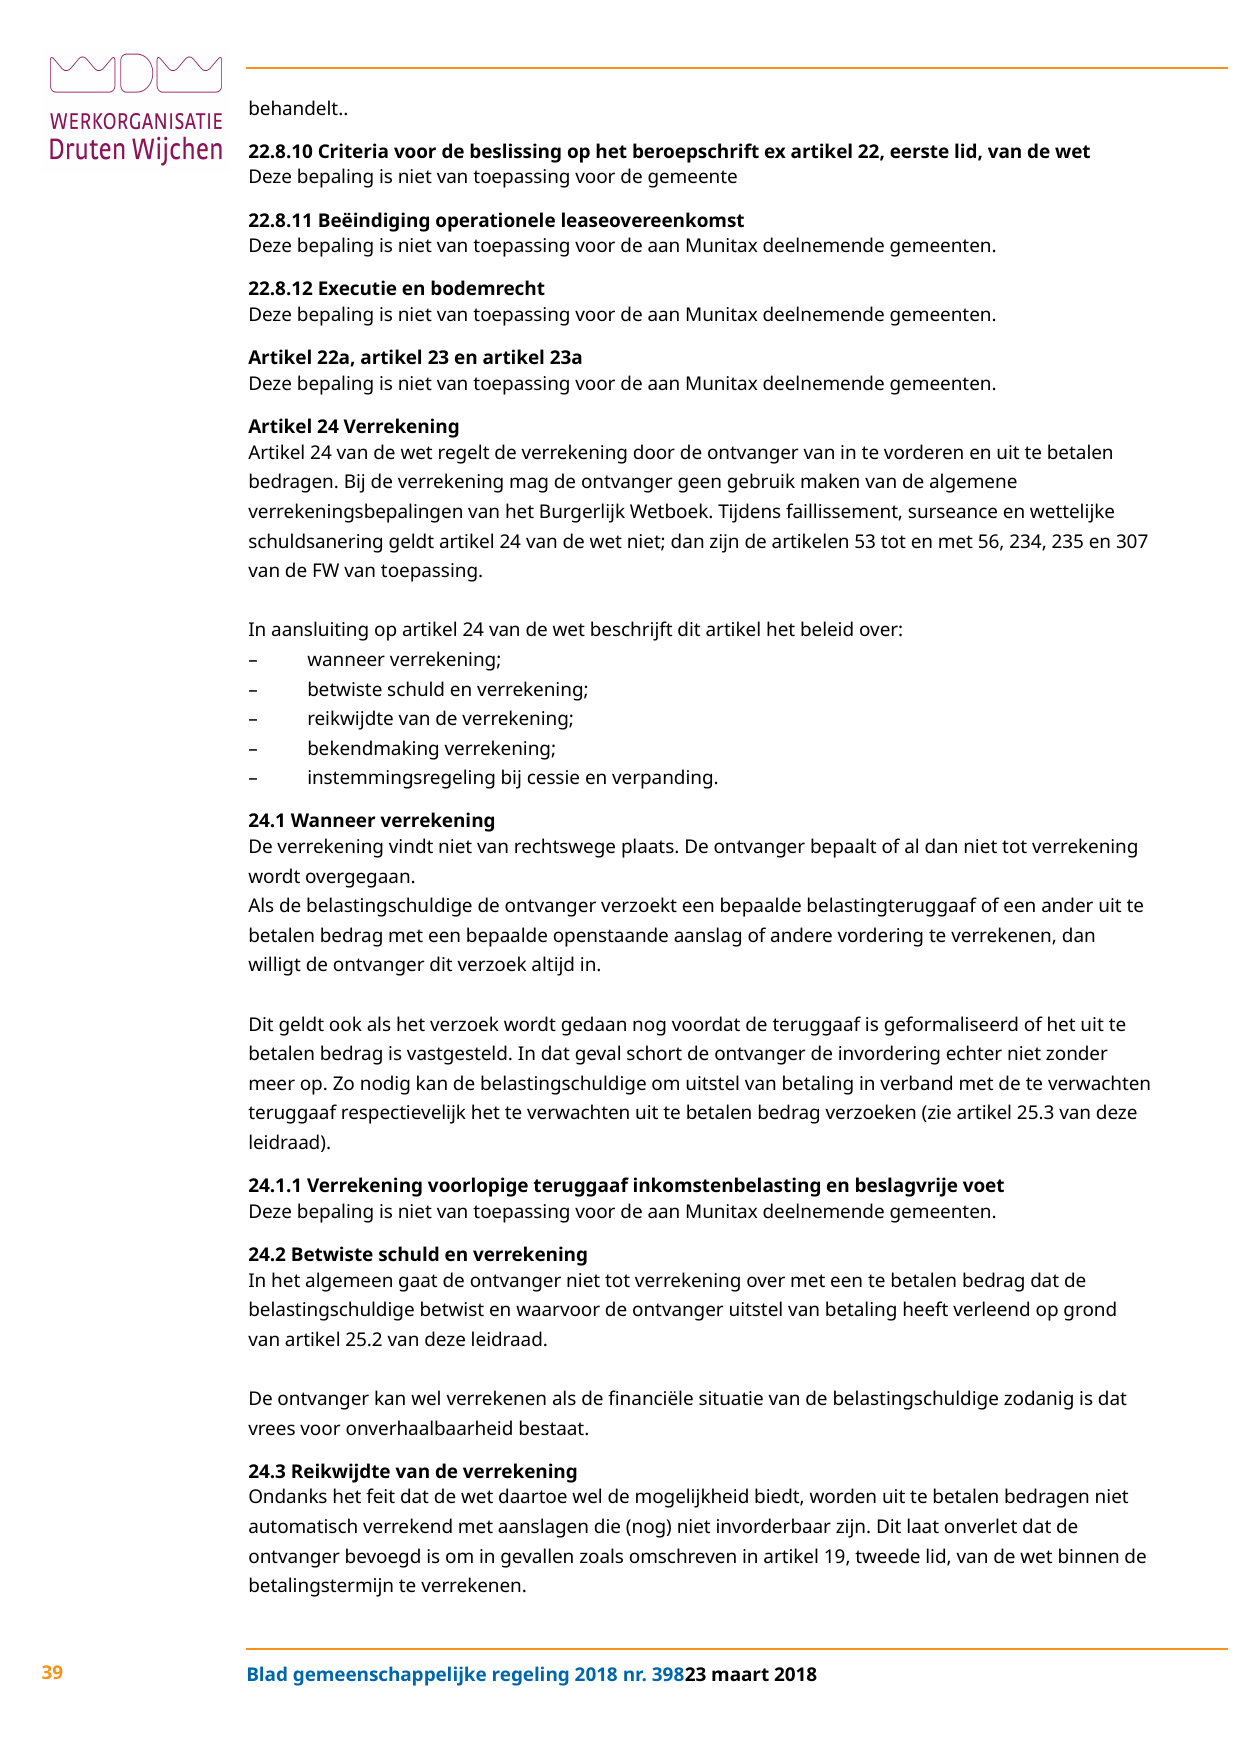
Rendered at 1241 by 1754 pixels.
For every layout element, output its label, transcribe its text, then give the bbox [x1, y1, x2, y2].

list wanneer verrekening; [248, 646, 1152, 672]
text De ontvanger kan wel verrekenen als de financiële situatie van de belastingschuldige zodanig is dat vrees voor onverhaalbaarheid bestaat. [248, 1385, 1152, 1441]
text Deze bepaling is niet van toepassing voor de aan Munitax deelnemende gemeenten. [248, 232, 1152, 258]
text Ondanks het feit dat de wet daartoe wel de mogelijkheid biedt, worden uit te betalen bedragen niet automatisch verrekend met aanslagen die (nog) niet invorderbaar zijn. Dit laat onverlet dat de ontvanger bevoegd is om in gevallen zoals omschreven in artikel 19, tweede lid, van de wet binnen de betalingstermijn te verrekenen. [248, 1484, 1152, 1598]
picture [41, 47, 231, 172]
text 22.8.10 Criteria voor de beslissing op het beroepschrift ex artikel 22, eerste lid, van de wet [248, 138, 1152, 164]
list reikwijdte van de verrekening; [248, 705, 1152, 731]
text Deze bepaling is niet van toepassing voor de aan Munitax deelnemende gemeenten. [248, 370, 1152, 396]
text Dit geldt ook als het verzoek wordt gedaan nog voordat de teruggaaf is geformaliseerd of het uit te betalen bedrag is vastgesteld. In dat geval schort de ontvanger de invordering echter niet zonder meer op. Zo nodig kan de belastingschuldige om uitstel van betaling in verband met de te verwachten teruggaaf respectievelijk het te verwachten uit te betalen bedrag verzoeken (zie artikel 25.3 van deze leidraad). [248, 1011, 1152, 1155]
text 24.3 Reikwijdte van de verrekening [248, 1458, 1152, 1484]
list betwiste schuld en verrekening; [248, 676, 1152, 701]
text Artikel 24 Verrekening [248, 413, 1152, 439]
text Deze bepaling is niet van toepassing voor de gemeente [248, 164, 1152, 189]
text In aansluiting op artikel 24 van de wet beschrijft dit artikel het beleid over: [248, 617, 1152, 642]
text De verrekening vindt niet van rechtswege plaats. De ontvanger bepaalt of al dan niet tot verrekening wordt overgegaan. [248, 833, 1152, 889]
text Deze bepaling is niet van toepassing voor de aan Munitax deelnemende gemeenten. [248, 1198, 1152, 1224]
text Deze bepaling is niet van toepassing voor de aan Munitax deelnemende gemeenten. [248, 301, 1152, 327]
list bekendmaking verrekening; [248, 735, 1152, 761]
text In het algemeen gaat de ontvanger niet tot verrekening over met een te betalen bedrag dat de belastingschuldige betwist en waarvoor de ontvanger uitstel van betaling heeft verleend op grond van artikel 25.2 van deze leidraad. [248, 1267, 1152, 1352]
text 24.1 Wanneer verrekening [248, 808, 1152, 833]
text 24.2 Betwiste schuld en verrekening [248, 1241, 1152, 1267]
text behandelt.. [248, 95, 1152, 121]
text Als de belastingschuldige de ontvanger verzoekt een bepaalde belastingteruggaaf of een ander uit te betalen bedrag met een bepaalde openstaande aanslag of andere vordering te verrekenen, dan willigt de ontvanger dit verzoek altijd in. [248, 892, 1152, 977]
text 22.8.12 Executie en bodemrecht [248, 276, 1152, 301]
text 22.8.11 Beëindiging operationele leaseovereenkomst [248, 207, 1152, 232]
text Artikel 24 van de wet regelt de verrekening door de ontvanger van in te vorderen en uit te betalen bedragen. Bij de verrekening mag de ontvanger geen gebruik maken van de algemene verrekeningsbepalingen van het Burgerlijk Wetboek. Tijdens faillissement, surseance en wettelijke schuldsanering geldt artikel 24 van de wet niet; dan zijn de artikelen 53 tot en met 56, 234, 235 en 307 van de FW van toepassing. [248, 439, 1152, 583]
list instemmingsregeling bij cessie en verpanding. [248, 764, 1152, 790]
text Artikel 22a, artikel 23 en artikel 23a [248, 344, 1152, 370]
text 24.1.1 Verrekening voorlopige teruggaaf inkomstenbelasting en beslagvrije voet [248, 1172, 1152, 1198]
